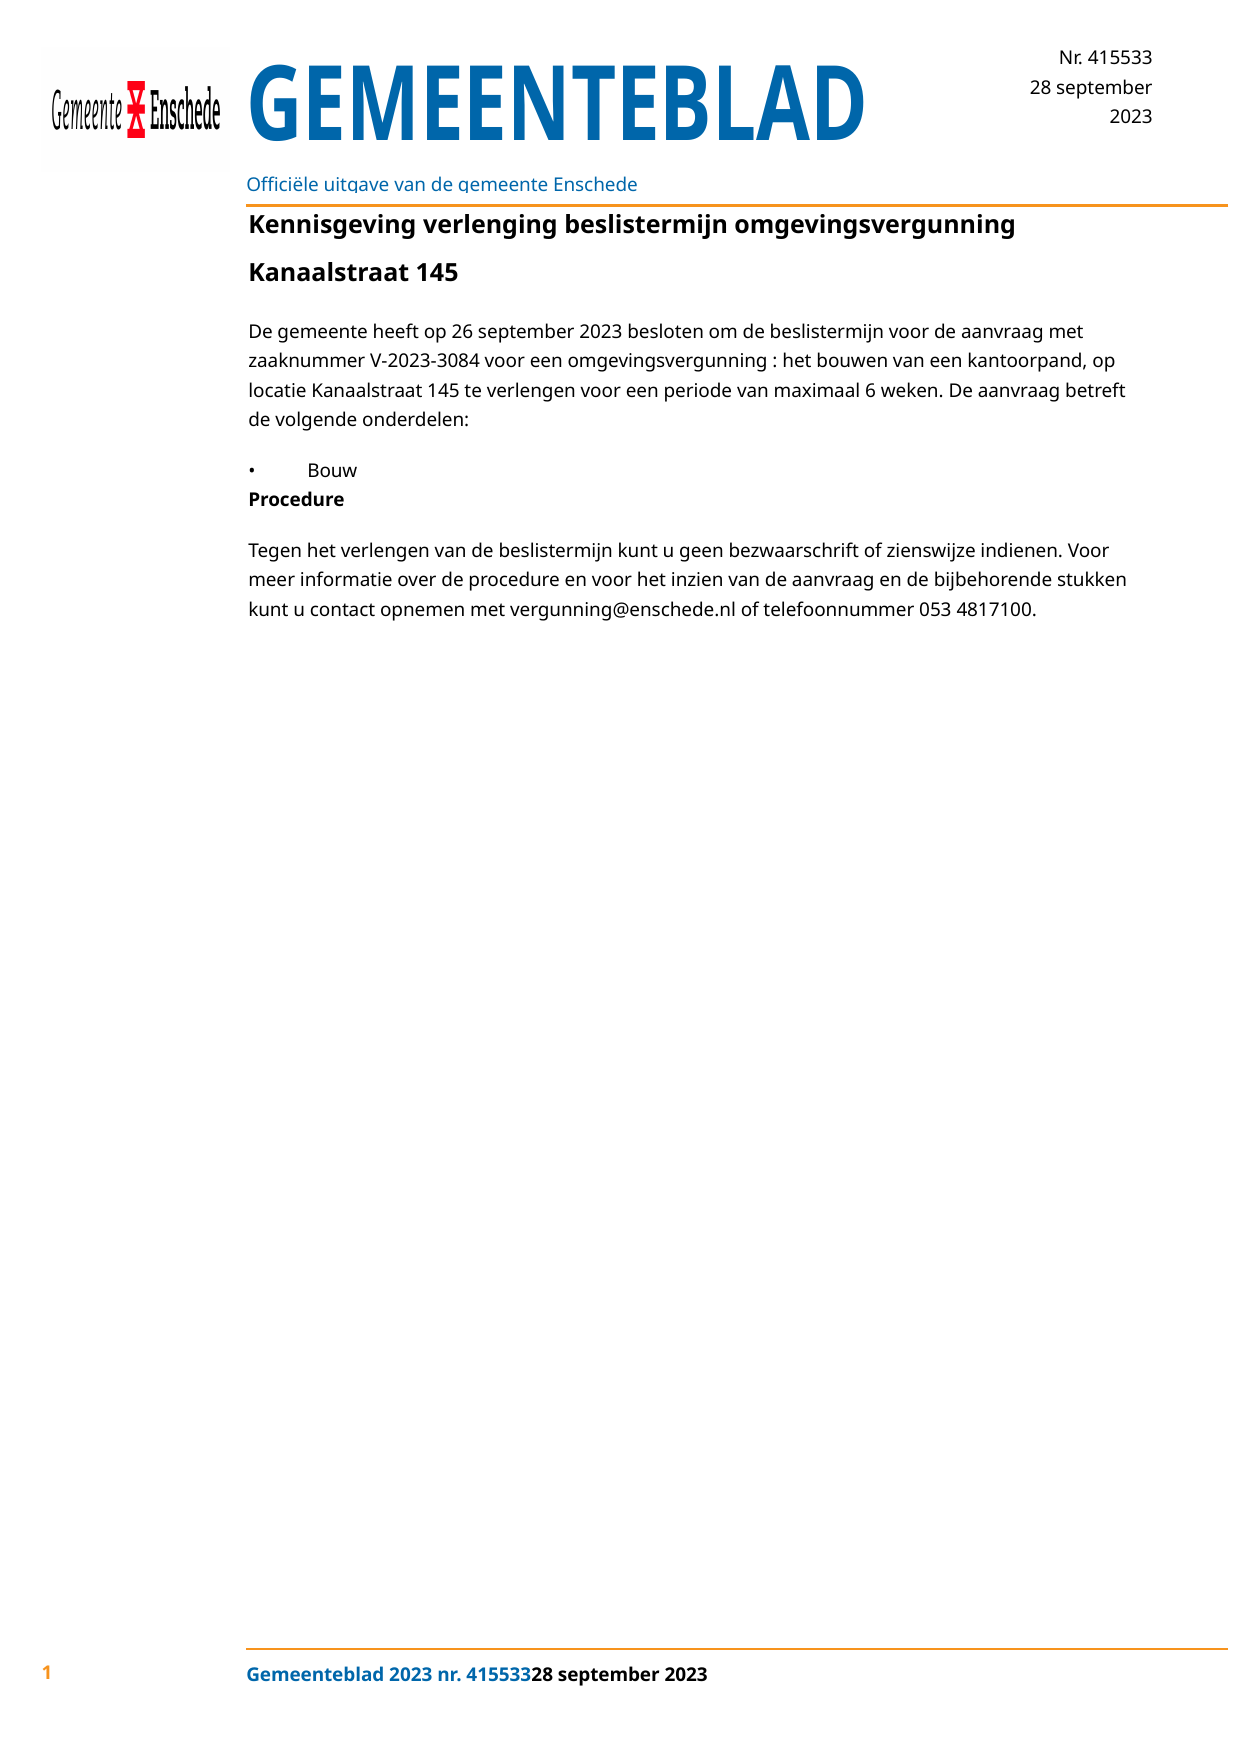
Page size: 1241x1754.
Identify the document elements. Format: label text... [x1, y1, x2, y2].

picture [41, 47, 231, 172]
list Bouw [248, 457, 1152, 483]
text Tegen het verlengen van de beslistermijn kunt u geen bezwaarschrift of zienswijze indienen. Voor meer informatie over de procedure en voor het inzien van de aanvraag en de bijbehorende stukken kunt u contact opnemen met vergunning@enschede.nl of telefoonnummer 053 4817100. [248, 537, 1152, 622]
text Kennisgeving verlenging beslistermijn omgevingsvergunning Kanaalstraat 145 [248, 207, 1152, 288]
text De gemeente heeft op 26 september 2023 besloten om de beslistermijn voor de aanvraag met zaaknummer V-2023-3084 voor een omgevingsvergunning : het bouwen van een kantoorpand, op locatie Kanaalstraat 145 te verlengen voor een periode van maximaal 6 weken. De aanvraag betreft de volgende onderdelen: [248, 318, 1152, 432]
text Procedure [248, 487, 1152, 512]
